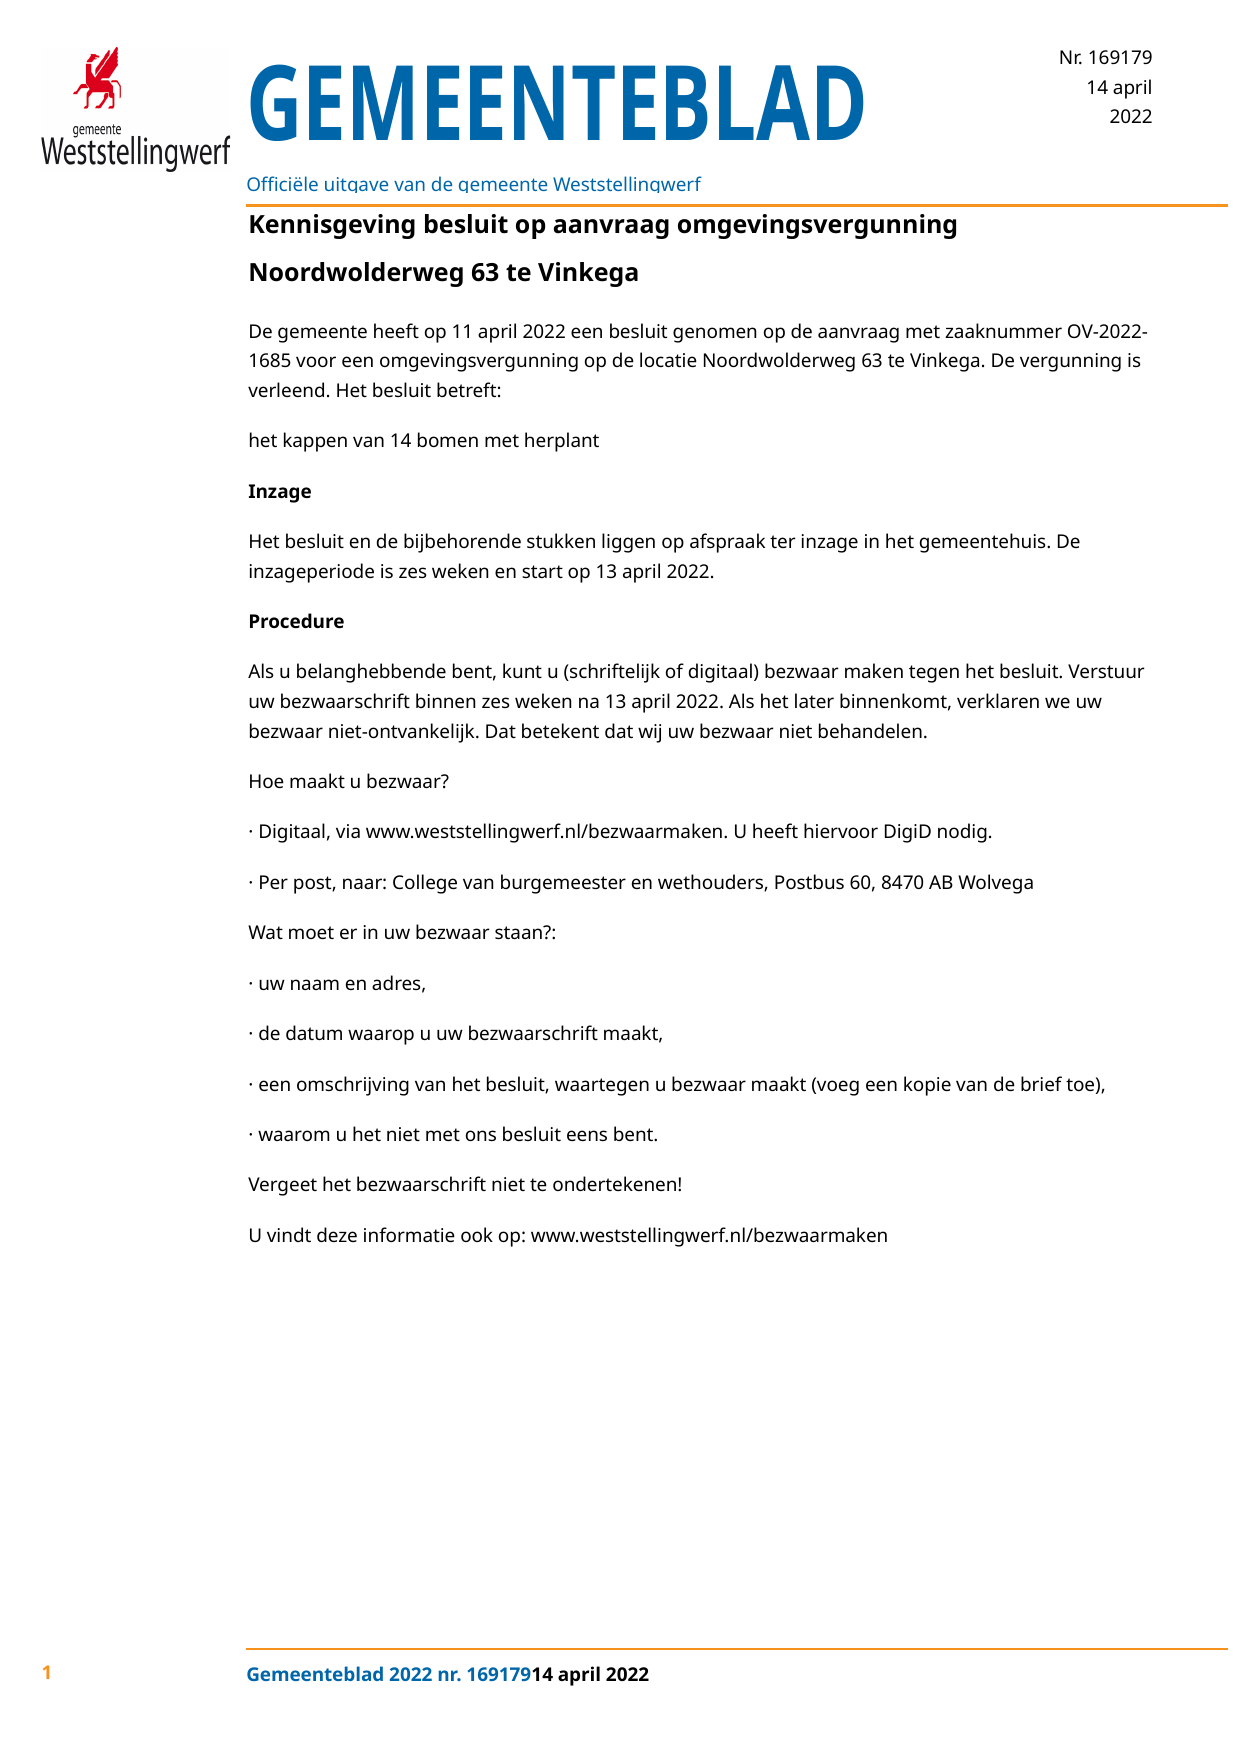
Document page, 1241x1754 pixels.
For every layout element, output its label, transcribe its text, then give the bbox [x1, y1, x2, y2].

text · Per post, naar: College van burgemeester en wethouders, Postbus 60, 8470 AB Wolvega [248, 869, 1152, 895]
text · de datum waarop u uw bezwaarschrift maakt, [248, 1020, 1152, 1046]
text · een omschrijving van het besluit, waartegen u bezwaar maakt (voeg een kopie van de brief toe), [248, 1071, 1152, 1097]
text Als u belanghebbende bent, kunt u (schriftelijk of digitaal) bezwaar maken tegen het besluit. Verstuur uw bezwaarschrift binnen zes weken na 13 april 2022. Als het later binnenkomt, verklaren we uw bezwaar niet-ontvankelijk. Dat betekent dat wij uw bezwaar niet behandelen. [248, 659, 1152, 744]
text Procedure [248, 608, 1152, 634]
text Vergeet het bezwaarschrift niet te ondertekenen! [248, 1172, 1152, 1197]
picture [41, 47, 231, 172]
text · Digitaal, via www.weststellingwerf.nl/bezwaarmaken. U heeft hiervoor DigiD nodig. [248, 819, 1152, 844]
text Wat moet er in uw bezwaar staan?: [248, 919, 1152, 945]
text Kennisgeving besluit op aanvraag omgevingsvergunning Noordwolderweg 63 te Vinkega [248, 207, 1152, 288]
text U vindt deze informatie ook op: www.weststellingwerf.nl/bezwaarmaken [248, 1222, 1152, 1248]
text Inzage [248, 478, 1152, 504]
text Het besluit en de bijbehorende stukken liggen op afspraak ter inzage in het gemeentehuis. De inzageperiode is zes weken en start op 13 april 2022. [248, 528, 1152, 584]
text · waarom u het niet met ons besluit eens bent. [248, 1121, 1152, 1147]
text · uw naam en adres, [248, 970, 1152, 996]
text het kappen van 14 bomen met herplant [248, 427, 1152, 453]
text De gemeente heeft op 11 april 2022 een besluit genomen op de aanvraag met zaaknummer OV-2022-1685 voor een omgevingsvergunning op de locatie Noordwolderweg 63 te Vinkega. De vergunning is verleend. Het besluit betreft: [248, 318, 1152, 403]
text Hoe maakt u bezwaar? [248, 768, 1152, 794]
